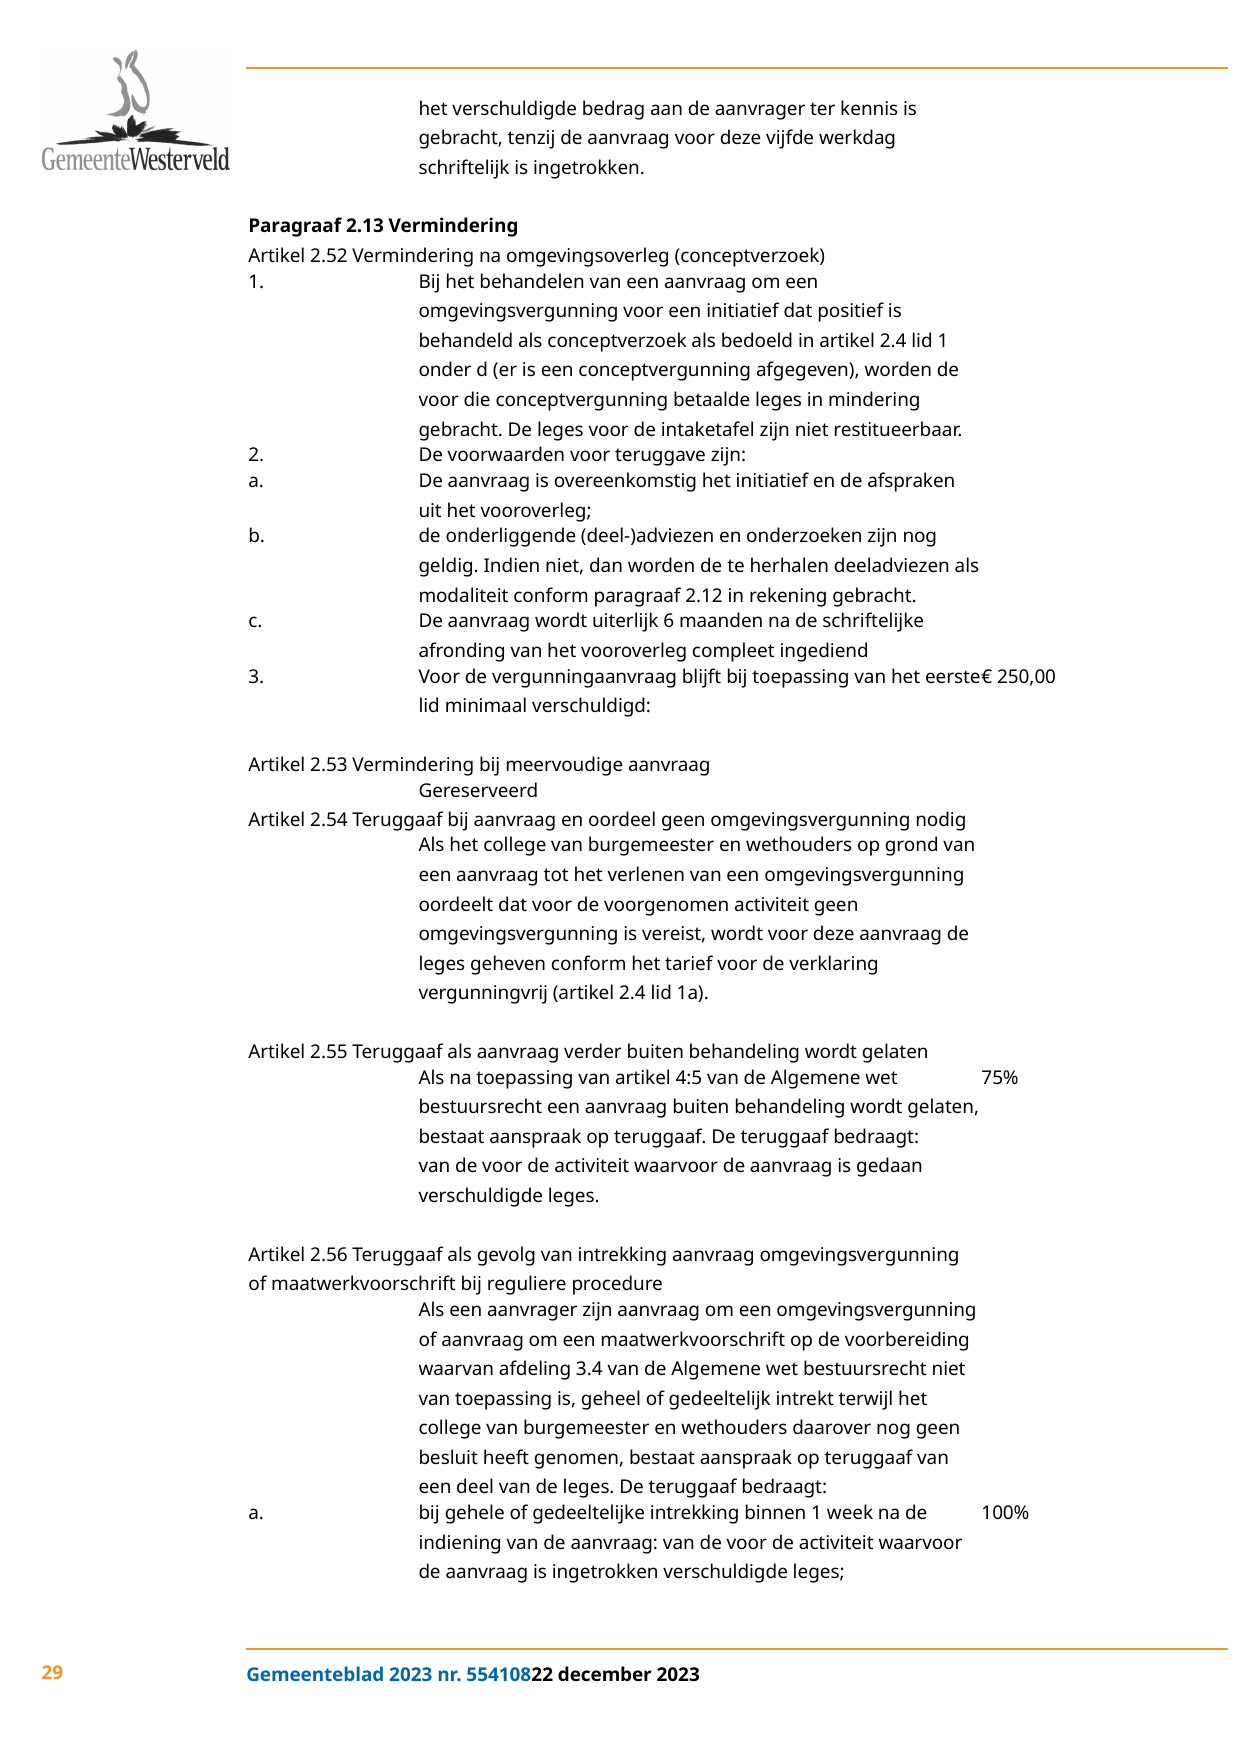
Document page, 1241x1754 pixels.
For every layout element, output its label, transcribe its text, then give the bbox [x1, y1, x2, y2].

table_cell de onderliggende (deel-)adviezen en onderzoeken zijn nog geldig. Indien niet, dan worden de te herhalen deeladviezen als modaliteit conform paragraaf 2.12 in rekening gebracht. [418, 523, 981, 607]
table_cell [248, 777, 418, 802]
table_cell [981, 1296, 1152, 1499]
table_header [981, 242, 1152, 268]
table_cell a. [248, 1499, 418, 1584]
table_cell [981, 832, 1152, 1005]
text Paragraaf 2.13 Vermindering [248, 212, 1152, 238]
table_cell Voor de vergunningaanvraag blijft bij toepassing van het eerste lid minimaal verschuldigd: [418, 663, 981, 718]
table_cell 100% [981, 1499, 1152, 1584]
table_cell [248, 1296, 418, 1499]
table_header Artikel 2.54 Teruggaaf bij aanvraag en oordeel geen omgevingsvergunning nodig [248, 806, 981, 832]
table_cell Bij het behandelen van een aanvraag om een omgevingsvergunning voor een initiatief dat positief is behandeld als conceptverzoek als bedoeld in artikel 2.4 lid 1 onder d (er is een conceptvergunning afgegeven), worden de voor die conceptvergunning betaalde leges in mindering gebracht. De leges voor de intaketafel zijn niet restitueerbaar. [418, 268, 981, 442]
table_cell De aanvraag is overeenkomstig het initiatief en de afspraken uit het vooroverleg; [418, 467, 981, 523]
table_cell [981, 442, 1152, 467]
table_cell [981, 523, 1152, 607]
table_header [981, 751, 1152, 777]
table_cell [981, 467, 1152, 523]
table_cell c. [248, 608, 418, 663]
table_cell a. [248, 467, 418, 523]
table_cell Gereserveerd [418, 777, 981, 802]
table_cell [981, 95, 1152, 180]
table_cell 1. [248, 268, 418, 442]
table_cell bij gehele of gedeeltelijke intrekking binnen 1 week na de indiening van de aanvraag: van de voor de activiteit waarvoor de aanvraag is ingetrokken verschuldigde leges; [418, 1499, 981, 1584]
table_cell [248, 1064, 418, 1208]
table_cell het verschuldigde bedrag aan de aanvrager ter kennis is gebracht, tenzij de aanvraag voor deze vijfde werkdag schriftelijk is ingetrokken. [418, 95, 981, 180]
table_header Artikel 2.55 Teruggaaf als aanvraag verder buiten behandeling wordt gelaten [248, 1038, 981, 1064]
table_cell De aanvraag wordt uiterlijk 6 maanden na de schriftelijke afronding van het vooroverleg compleet ingediend [418, 608, 981, 663]
table_header Artikel 2.56 Teruggaaf als gevolg van intrekking aanvraag omgevingsvergunning of maatwerkvoorschrift bij reguliere procedure [248, 1241, 981, 1296]
table_cell € 250,00 [981, 663, 1152, 718]
table_cell Als het college van burgemeester en wethouders op grond van een aanvraag tot het verlenen van een omgevingsvergunning oordeelt dat voor de voorgenomen activiteit geen omgevingsvergunning is vereist, wordt voor deze aanvraag de leges geheven conform het tarief voor de verklaring vergunningvrij (artikel 2.4 lid 1a). [418, 832, 981, 1005]
table_header [981, 1241, 1152, 1296]
table_cell [981, 777, 1152, 802]
table_cell Als een aanvrager zijn aanvraag om een omgevingsvergunning of aanvraag om een maatwerkvoorschrift op de voorbereiding waarvan afdeling 3.4 van de Algemene wet bestuursrecht niet van toepassing is, geheel of gedeeltelijk intrekt terwijl het college van burgemeester en wethouders daarover nog geen besluit heeft genomen, bestaat aanspraak op teruggaaf van een deel van de leges. De teruggaaf bedraagt: [418, 1296, 981, 1499]
table_header Artikel 2.53 Vermindering bij meervoudige aanvraag [248, 751, 981, 777]
table_cell [981, 268, 1152, 442]
table_cell [248, 832, 418, 1005]
table_cell [981, 608, 1152, 663]
table_cell Als na toepassing van artikel 4:5 van de Algemene wet bestuursrecht een aanvraag buiten behandeling wordt gelaten, bestaat aanspraak op teruggaaf. De teruggaaf bedraagt: van de voor de activiteit waarvoor de aanvraag is gedaan verschuldigde leges. [418, 1064, 981, 1208]
table_cell [248, 95, 418, 180]
table_header [981, 806, 1152, 832]
table_header [981, 1038, 1152, 1064]
table_cell 3. [248, 663, 418, 718]
table_cell b. [248, 523, 418, 607]
table_cell 2. [248, 442, 418, 467]
table_cell 75% [981, 1064, 1152, 1208]
table_header Artikel 2.52 Vermindering na omgevingsoverleg (conceptverzoek) [248, 242, 981, 268]
picture [41, 47, 231, 172]
table_cell De voorwaarden voor teruggave zijn: [418, 442, 981, 467]
